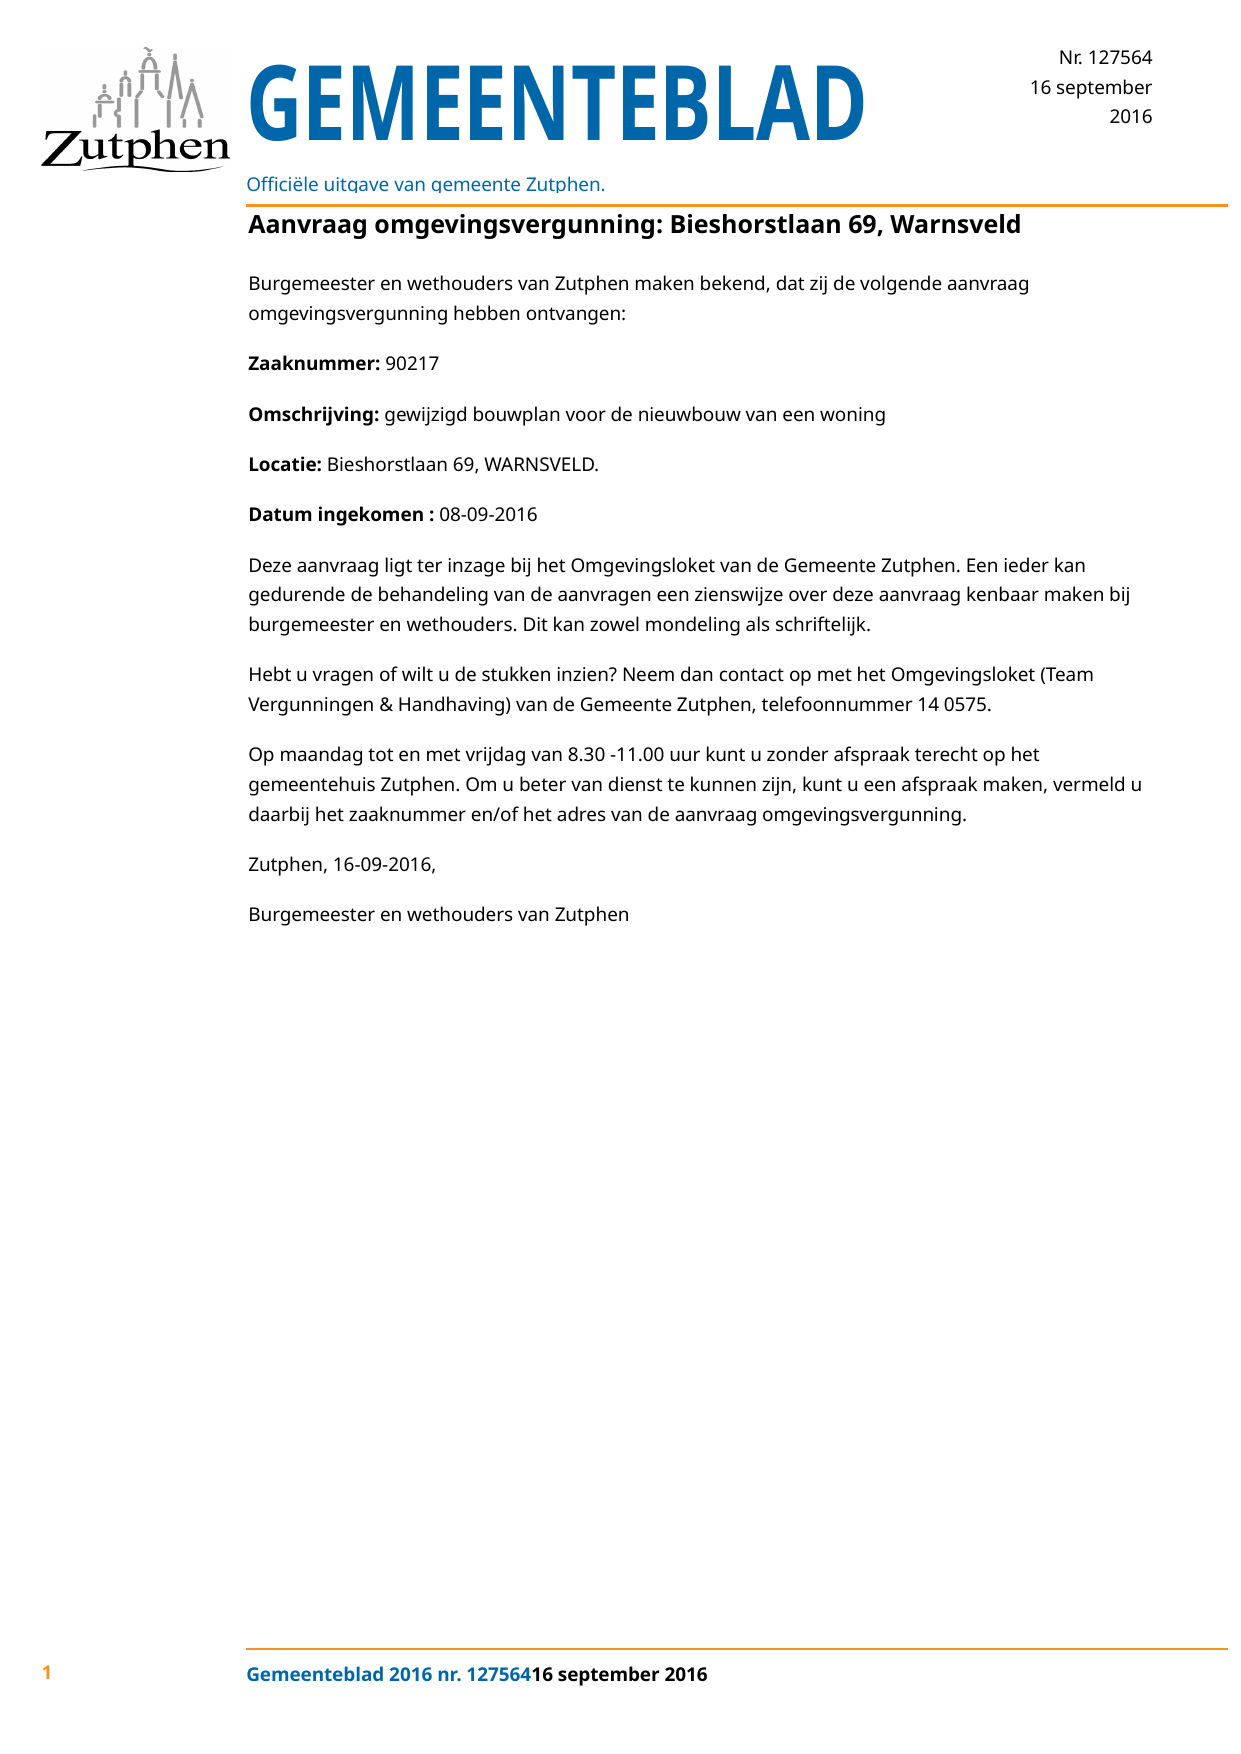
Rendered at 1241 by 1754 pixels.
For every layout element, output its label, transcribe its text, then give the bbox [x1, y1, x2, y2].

text Hebt u vragen of wilt u de stukken inzien? Neem dan contact op met het Omgevingsloket (Team Vergunningen & Handhaving) van de Gemeente Zutphen, telefoonnummer 14 0575. [248, 662, 1152, 717]
text Datum ingekomen : 08-09-2016 [248, 502, 1152, 527]
text Burgemeester en wethouders van Zutphen maken bekend, dat zij de volgende aanvraag omgevingsvergunning hebben ontvangen: [248, 270, 1152, 326]
picture [41, 47, 231, 172]
text Op maandag tot en met vrijdag van 8.30 -11.00 uur kunt u zonder afspraak terecht op het gemeentehuis Zutphen. Om u beter van dienst te kunnen zijn, kunt u een afspraak maken, vermeld u daarbij het zaaknummer en/of het adres van de aanvraag omgevingsvergunning. [248, 742, 1152, 826]
text Aanvraag omgevingsvergunning: Bieshorstlaan 69, Warnsveld [248, 207, 1152, 241]
text Burgemeester en wethouders van Zutphen [248, 902, 1152, 927]
text Deze aanvraag ligt ter inzage bij het Omgevingsloket van de Gemeente Zutphen. Een ieder kan gedurende de behandeling van de aanvragen een zienswijze over deze aanvraag kenbaar maken bij burgemeester en wethouders. Dit kan zowel mondeling als schriftelijk. [248, 552, 1152, 637]
text Zutphen, 16-09-2016, [248, 851, 1152, 877]
text Locatie: Bieshorstlaan 69, WARNSVELD. [248, 451, 1152, 477]
text Omschrijving: gewijzigd bouwplan voor de nieuwbouw van een woning [248, 401, 1152, 426]
text Zaaknummer: 90217 [248, 350, 1152, 376]
